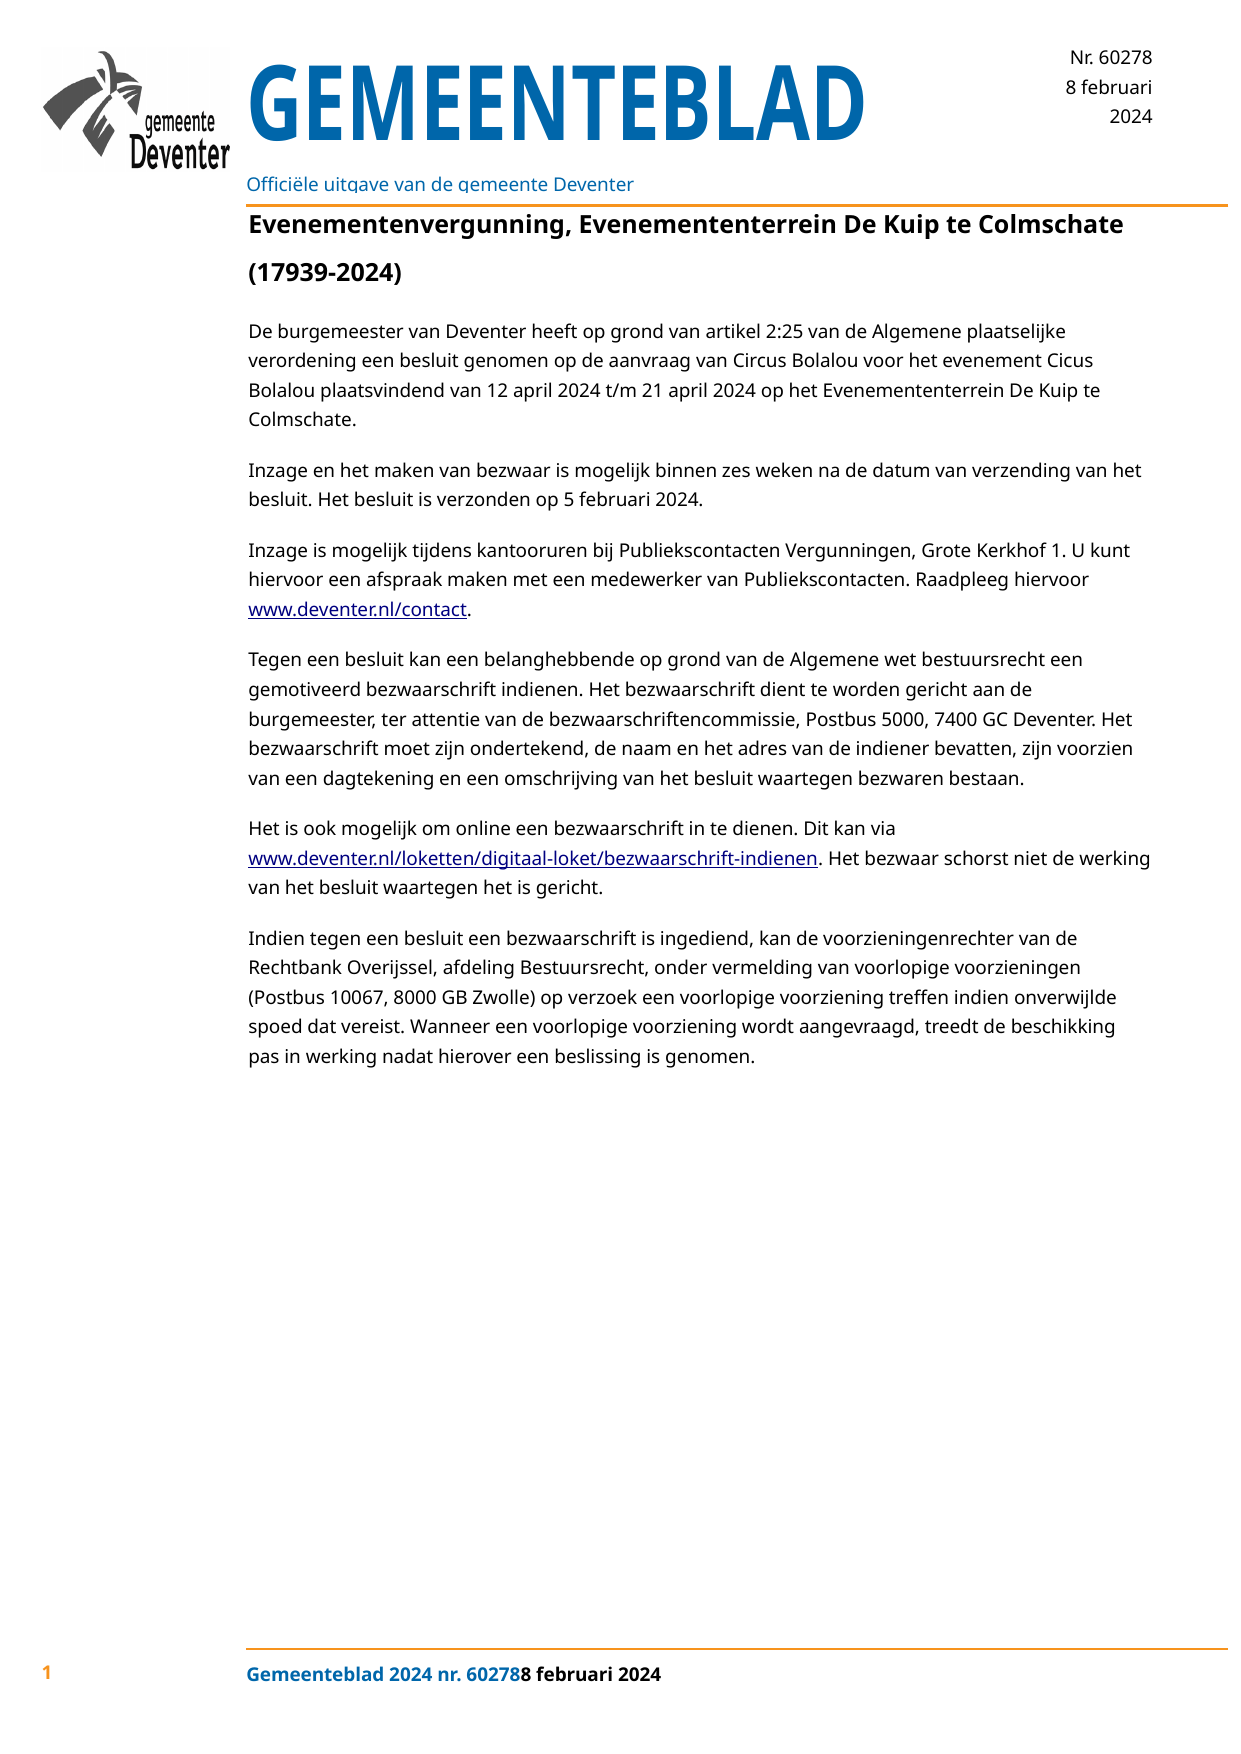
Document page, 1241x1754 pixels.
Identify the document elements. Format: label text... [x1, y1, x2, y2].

text Het is ook mogelijk om online een bezwaarschrift in te dienen. Dit kan via www.deventer.nl/loketten/digitaal-loket/bezwaarschrift-indienen. Het bezwaar schorst niet de werking van het besluit waartegen het is gericht. [248, 815, 1152, 900]
text Evenementenvergunning, Evenemententerrein De Kuip te Colmschate (17939-2024) [248, 207, 1152, 288]
text Inzage is mogelijk tijdens kantooruren bij Publiekscontacten Vergunningen, Grote Kerkhof 1. U kunt hiervoor een afspraak maken met een medewerker van Publiekscontacten. Raadpleeg hiervoor www.deventer.nl/contact. [248, 537, 1152, 622]
text Indien tegen een besluit een bezwaarschrift is ingediend, kan de voorzieningenrechter van de Rechtbank Overijssel, afdeling Bestuursrecht, onder vermelding van voorlopige voorzieningen (Postbus 10067, 8000 GB Zwolle) op verzoek een voorlopige voorziening treffen indien onverwijlde spoed dat vereist. Wanneer een voorlopige voorziening wordt aangevraagd, treedt de beschikking pas in werking nadat hierover een beslissing is genomen. [248, 925, 1152, 1069]
text Tegen een besluit kan een belanghebbende op grond van de Algemene wet bestuursrecht een gemotiveerd bezwaarschrift indienen. Het bezwaarschrift dient te worden gericht aan de burgemeester, ter attentie van de bezwaarschriftencommissie, Postbus 5000, 7400 GC Deventer. Het bezwaarschrift moet zijn ondertekend, de naam en het adres van de indiener bevatten, zijn voorzien van een dagtekening en een omschrijving van het besluit waartegen bezwaren bestaan. [248, 647, 1152, 791]
text Inzage en het maken van bezwaar is mogelijk binnen zes weken na de datum van verzending van het besluit. Het besluit is verzonden op 5 februari 2024. [248, 457, 1152, 512]
picture [41, 47, 231, 172]
text De burgemeester van Deventer heeft op grond van artikel 2:25 van de Algemene plaatselijke verordening een besluit genomen op de aanvraag van Circus Bolalou voor het evenement Cicus Bolalou plaatsvindend van 12 april 2024 t/m 21 april 2024 op het Evenemententerrein De Kuip te Colmschate. [248, 318, 1152, 432]
